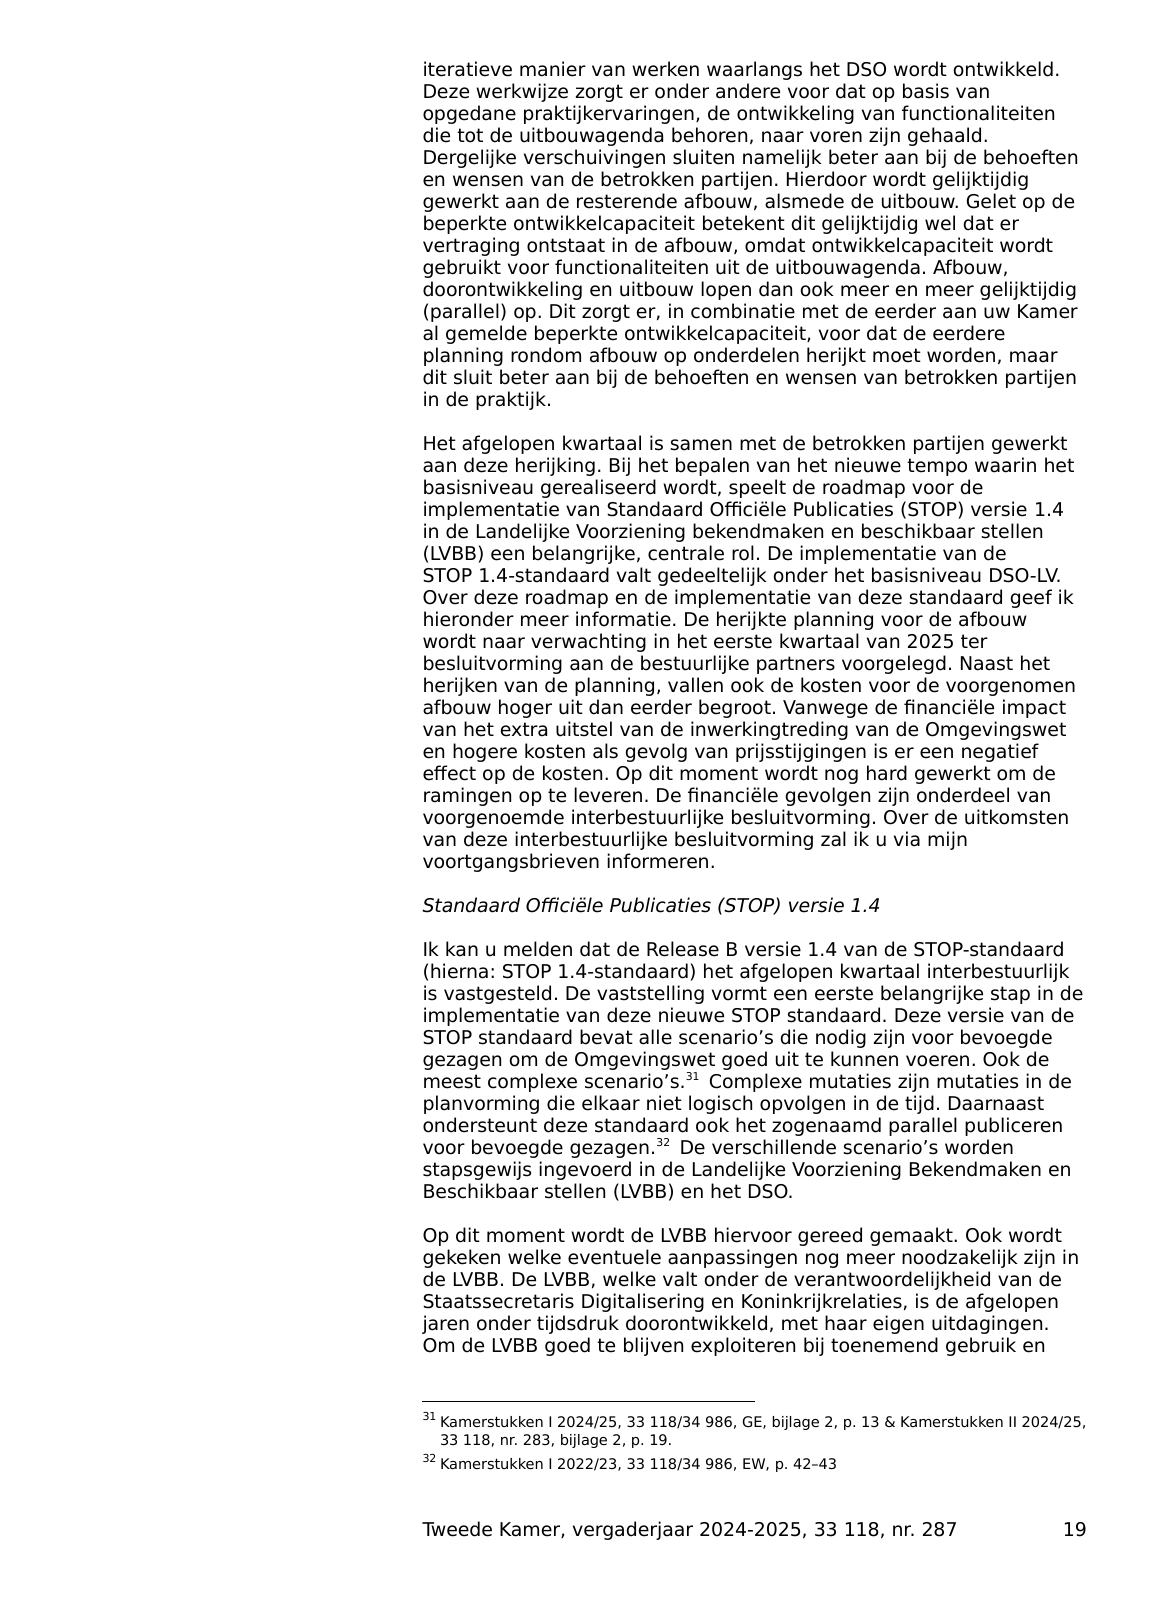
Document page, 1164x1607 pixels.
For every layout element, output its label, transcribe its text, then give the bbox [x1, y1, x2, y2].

subtitle Standaard Officiële Publicaties (STOP) versie 1.4 [422, 895, 1087, 917]
text Op dit moment wordt de LVBB hiervoor gereed gemaakt. Ook wordt gekeken welke eventuele aanpassingen nog meer noodzakelijk zijn in de LVBB. De LVBB, welke valt onder de verantwoordelijkheid van de Staatssecretaris Digitalisering en Koninkrijkrelaties, is de afgelopen jaren onder tijdsdruk doorontwikkeld, met haar eigen uitdagingen. Om de LVBB goed te blijven exploiteren bij toenemend gebruik en [422, 1225, 1087, 1357]
text Kamerstukken I 2022/23, 33 118/34 986, EW, p. 42–43 [422, 1452, 1087, 1474]
text Kamerstukken I 2024/25, 33 118/34 986, GE, bijlage 2, p. 13 & Kamerstukken II 2024/25, 33 118, nr. 283, bijlage 2, p. 19. [422, 1410, 1087, 1449]
text Ik kan u melden dat de Release B versie 1.4 van de STOP-standaard (hierna: STOP 1.4-standaard) het afgelopen kwartaal interbestuurlijk is vastgesteld. De vaststelling vormt een eerste belangrijke stap in de implementatie van deze nieuwe STOP standaard. Deze versie van de STOP standaard bevat alle scenario’s die nodig zijn voor bevoegde gezagen om de Omgevingswet goed uit te kunnen voeren. Ook de meest complexe scenario’s. Complexe mutaties zijn mutaties in de planvorming die elkaar niet logisch opvolgen in de tijd. Daarnaast ondersteunt deze standaard ook het zogenaamd parallel publiceren voor bevoegde gezagen. De verschillende scenario’s worden stapsgewijs ingevoerd in de Landelijke Voorziening Bekendmaken en Beschikbaar stellen (LVBB) en het DSO. [422, 939, 1087, 1203]
text Het afgelopen kwartaal is samen met de betrokken partijen gewerkt aan deze herijking. Bij het bepalen van het nieuwe tempo waarin het basisniveau gerealiseerd wordt, speelt de roadmap voor de implementatie van Standaard Officiële Publicaties (STOP) versie 1.4 in de Landelijke Voorziening bekendmaken en beschikbaar stellen (LVBB) een belangrijke, centrale rol. De implementatie van de STOP 1.4-standaard valt gedeeltelijk onder het basisniveau DSO-LV. Over deze roadmap en de implementatie van deze standaard geef ik hieronder meer informatie. De herijkte planning voor de afbouw wordt naar verwachting in het eerste kwartaal van 2025 ter besluitvorming aan de bestuurlijke partners voorgelegd. Naast het herijken van de planning, vallen ook de kosten voor de voorgenomen afbouw hoger uit dan eerder begroot. Vanwege de financiële impact van het extra uitstel van de inwerkingtreding van de Omgevingswet en hogere kosten als gevolg van prijsstijgingen is er een negatief effect op de kosten. Op dit moment wordt nog hard gewerkt om de ramingen op te leveren. De financiële gevolgen zijn onderdeel van voorgenoemde interbestuurlijke besluitvorming. Over de uitkomsten van deze interbestuurlijke besluitvorming zal ik u via mijn voortgangsbrieven informeren. [422, 433, 1087, 872]
text iteratieve manier van werken waarlangs het DSO wordt ontwikkeld. Deze werkwijze zorgt er onder andere voor dat op basis van opgedane praktijkervaringen, de ontwikkeling van functionaliteiten die tot de uitbouwagenda behoren, naar voren zijn gehaald. Dergelijke verschuivingen sluiten namelijk beter aan bij de behoeften en wensen van de betrokken partijen. Hierdoor wordt gelijktijdig gewerkt aan de resterende afbouw, alsmede de uitbouw. Gelet op de beperkte ontwikkelcapaciteit betekent dit gelijktijdig wel dat er vertraging ontstaat in de afbouw, omdat ontwikkelcapaciteit wordt gebruikt voor functionaliteiten uit de uitbouwagenda. Afbouw, doorontwikkeling en uitbouw lopen dan ook meer en meer gelijktijdig (parallel) op. Dit zorgt er, in combinatie met de eerder aan uw Kamer al gemelde beperkte ontwikkelcapaciteit, voor dat de eerdere planning rondom afbouw op onderdelen herijkt moet worden, maar dit sluit beter aan bij de behoeften en wensen van betrokken partijen in de praktijk. [422, 59, 1087, 411]
